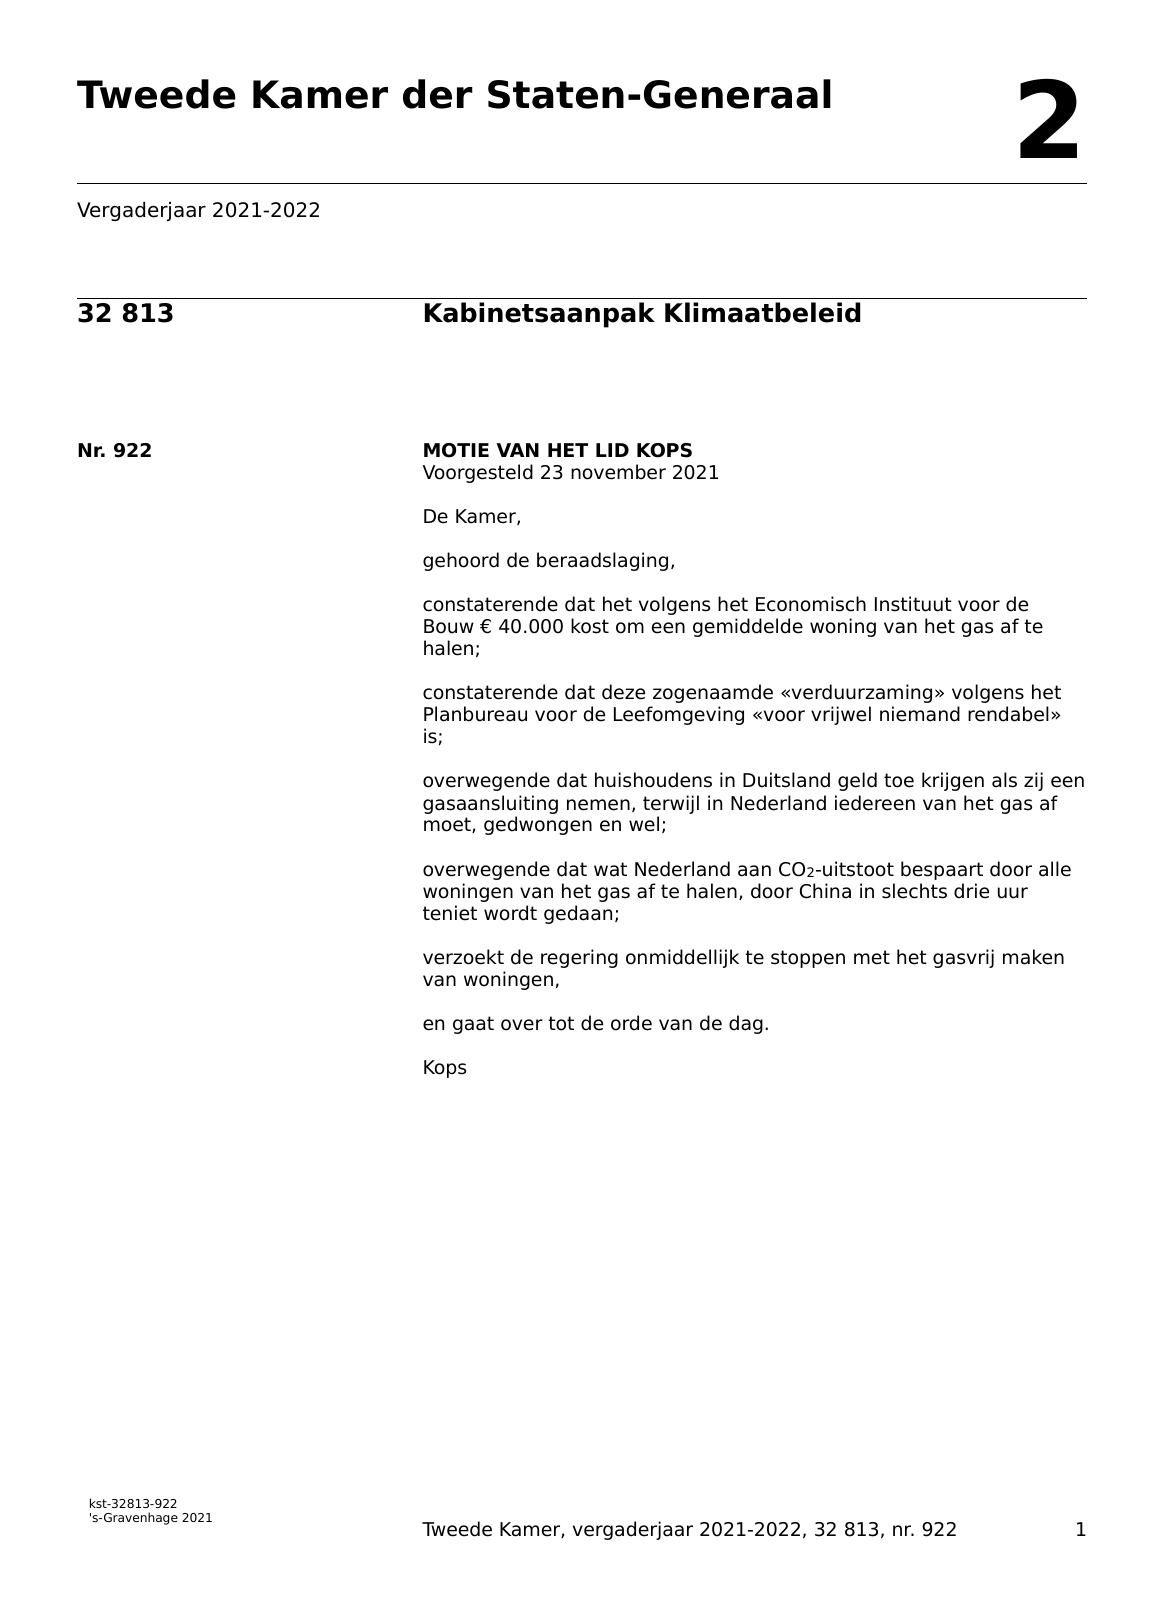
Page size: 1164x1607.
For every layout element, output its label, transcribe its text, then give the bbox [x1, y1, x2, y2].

text 's-Gravenhage 2021 [88, 1511, 323, 1525]
text overwegende dat wat Nederland aan CO2-uitstoot bespaart door alle woningen van het gas af te halen, door China in slechts drie uur teniet wordt gedaan; [422, 858, 1087, 924]
text gehoord de beraadslaging, [422, 550, 1087, 572]
text constaterende dat deze zogenaamde «verduurzaming» volgens het Planbureau voor de Leefomgeving «voor vrijwel niemand rendabel» is; [422, 682, 1087, 748]
table_header 2 [886, 59, 1087, 183]
subtitle Nr. 922 MOTIE VAN HET LID KOPS [77, 440, 1087, 462]
text De Kamer, [422, 506, 1087, 528]
subtitle 32 813 Kabinetsaanpak Klimaatbeleid [77, 299, 1087, 329]
text Voorgesteld 23 november 2021 [422, 462, 1087, 484]
text en gaat over tot de orde van de dag. [422, 1013, 1087, 1035]
table_header Tweede Kamer der Staten-Generaal [77, 59, 886, 183]
text kst-32813-922 [88, 1497, 323, 1511]
text constaterende dat het volgens het Economisch Instituut voor de Bouw € 40.000 kost om een gemiddelde woning van het gas af te halen; [422, 594, 1087, 660]
table_cell Vergaderjaar 2021-2022 [77, 184, 1087, 298]
text verzoekt de regering onmiddellijk te stoppen met het gasvrij maken van woningen, [422, 947, 1087, 991]
text Kops [422, 1057, 1087, 1079]
text overwegende dat huishoudens in Duitsland geld toe krijgen als zij een gasaansluiting nemen, terwijl in Nederland iedereen van het gas af moet, gedwongen en wel; [422, 770, 1087, 836]
